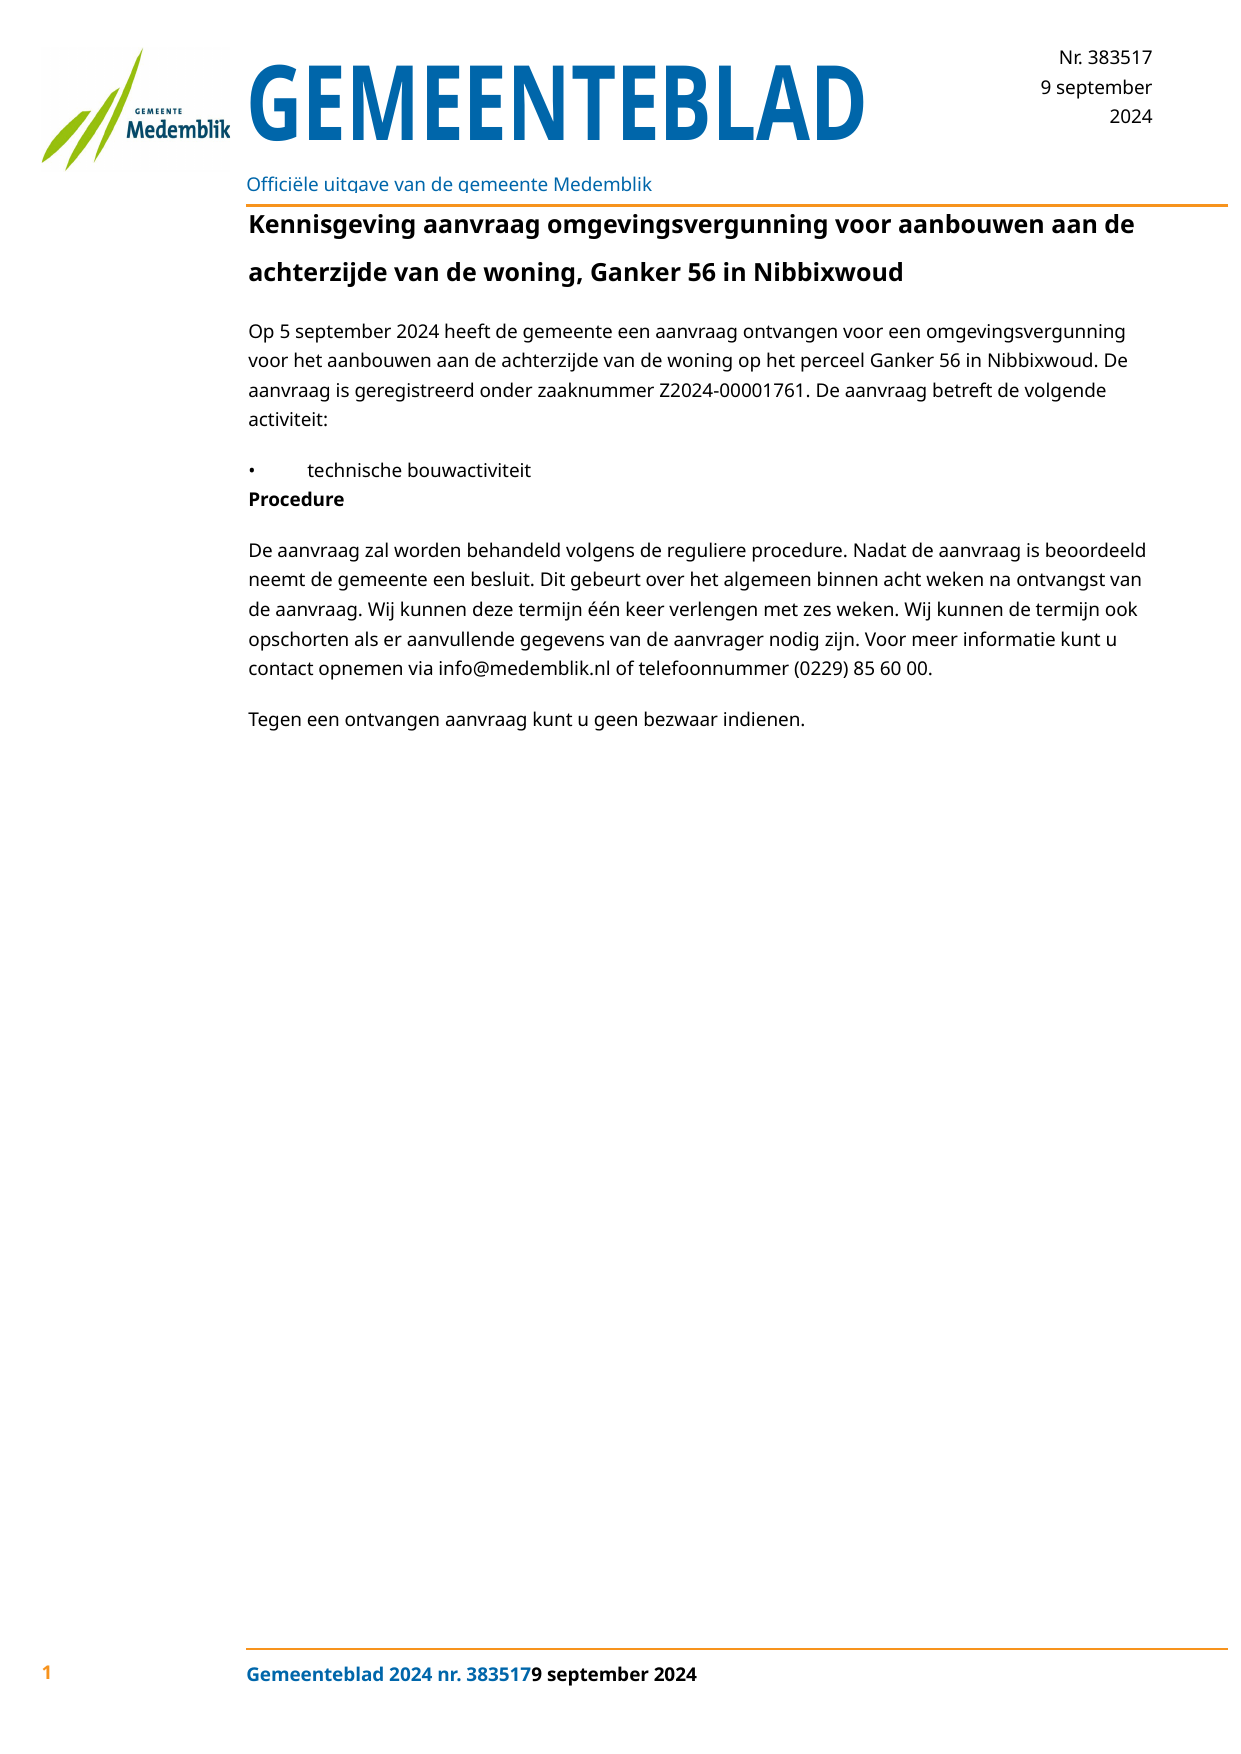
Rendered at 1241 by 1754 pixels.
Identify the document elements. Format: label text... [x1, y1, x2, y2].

text De aanvraag zal worden behandeld volgens de reguliere procedure. Nadat de aanvraag is beoordeeld neemt de gemeente een besluit. Dit gebeurt over het algemeen binnen acht weken na ontvangst van de aanvraag. Wij kunnen deze termijn één keer verlengen met zes weken. Wij kunnen de termijn ook opschorten als er aanvullende gegevens van de aanvrager nodig zijn. Voor meer informatie kunt u contact opnemen via info@medemblik.nl of telefoonnummer (0229) 85 60 00. [248, 537, 1152, 681]
text Procedure [248, 487, 1152, 512]
text Tegen een ontvangen aanvraag kunt u geen bezwaar indienen. [248, 706, 1152, 732]
text Op 5 september 2024 heeft de gemeente een aanvraag ontvangen voor een omgevingsvergunning voor het aanbouwen aan de achterzijde van de woning op het perceel Ganker 56 in Nibbixwoud. De aanvraag is geregistreerd onder zaaknummer Z2024-00001761. De aanvraag betreft de volgende activiteit: [248, 318, 1152, 432]
list technische bouwactiviteit [248, 457, 1152, 483]
picture [41, 47, 231, 172]
text Kennisgeving aanvraag omgevingsvergunning voor aanbouwen aan de achterzijde van de woning, Ganker 56 in Nibbixwoud [248, 207, 1152, 288]
